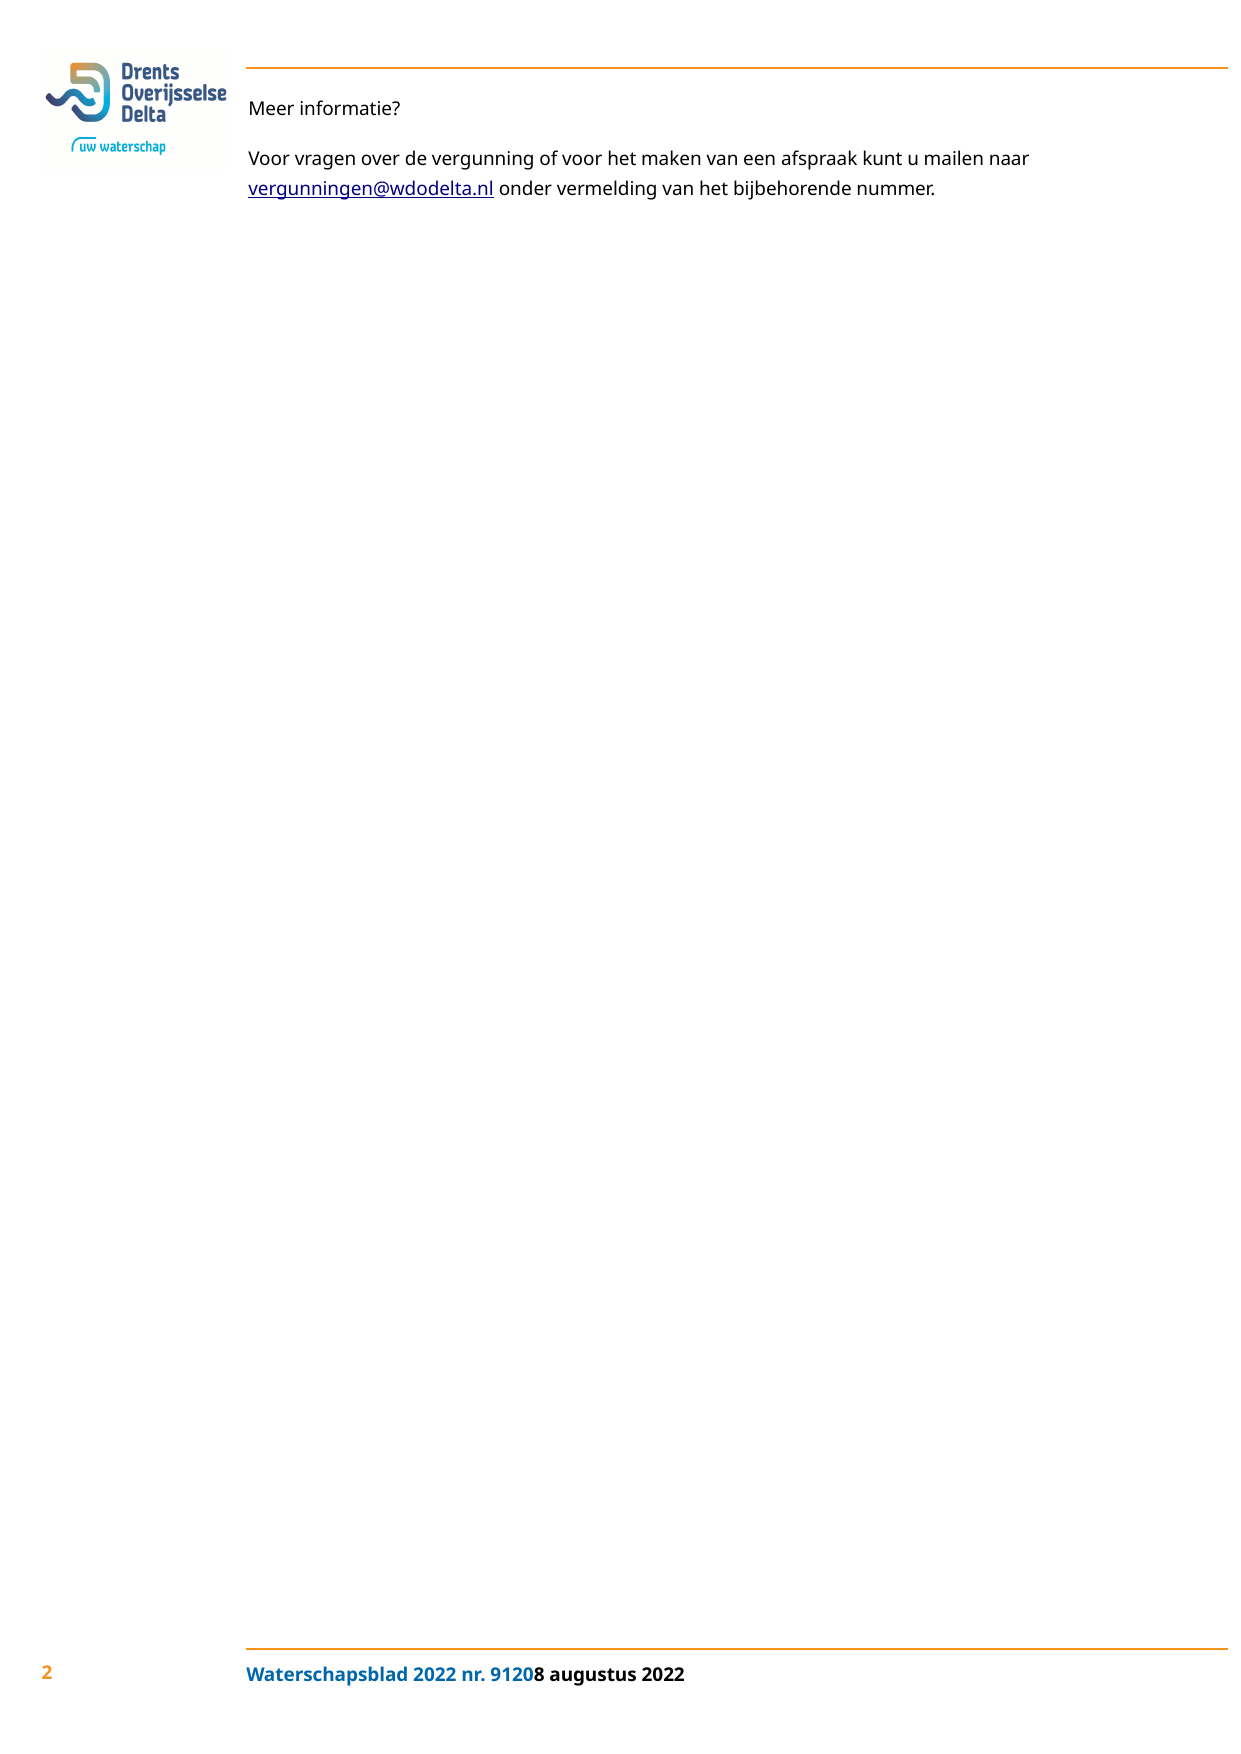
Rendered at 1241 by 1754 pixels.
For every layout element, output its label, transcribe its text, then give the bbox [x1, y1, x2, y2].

picture [41, 47, 231, 172]
text Meer informatie? [248, 95, 1152, 121]
text Voor vragen over de vergunning of voor het maken van een afspraak kunt u mailen naar vergunningen@wdodelta.nl onder vermelding van het bijbehorende nummer. [248, 145, 1152, 201]
